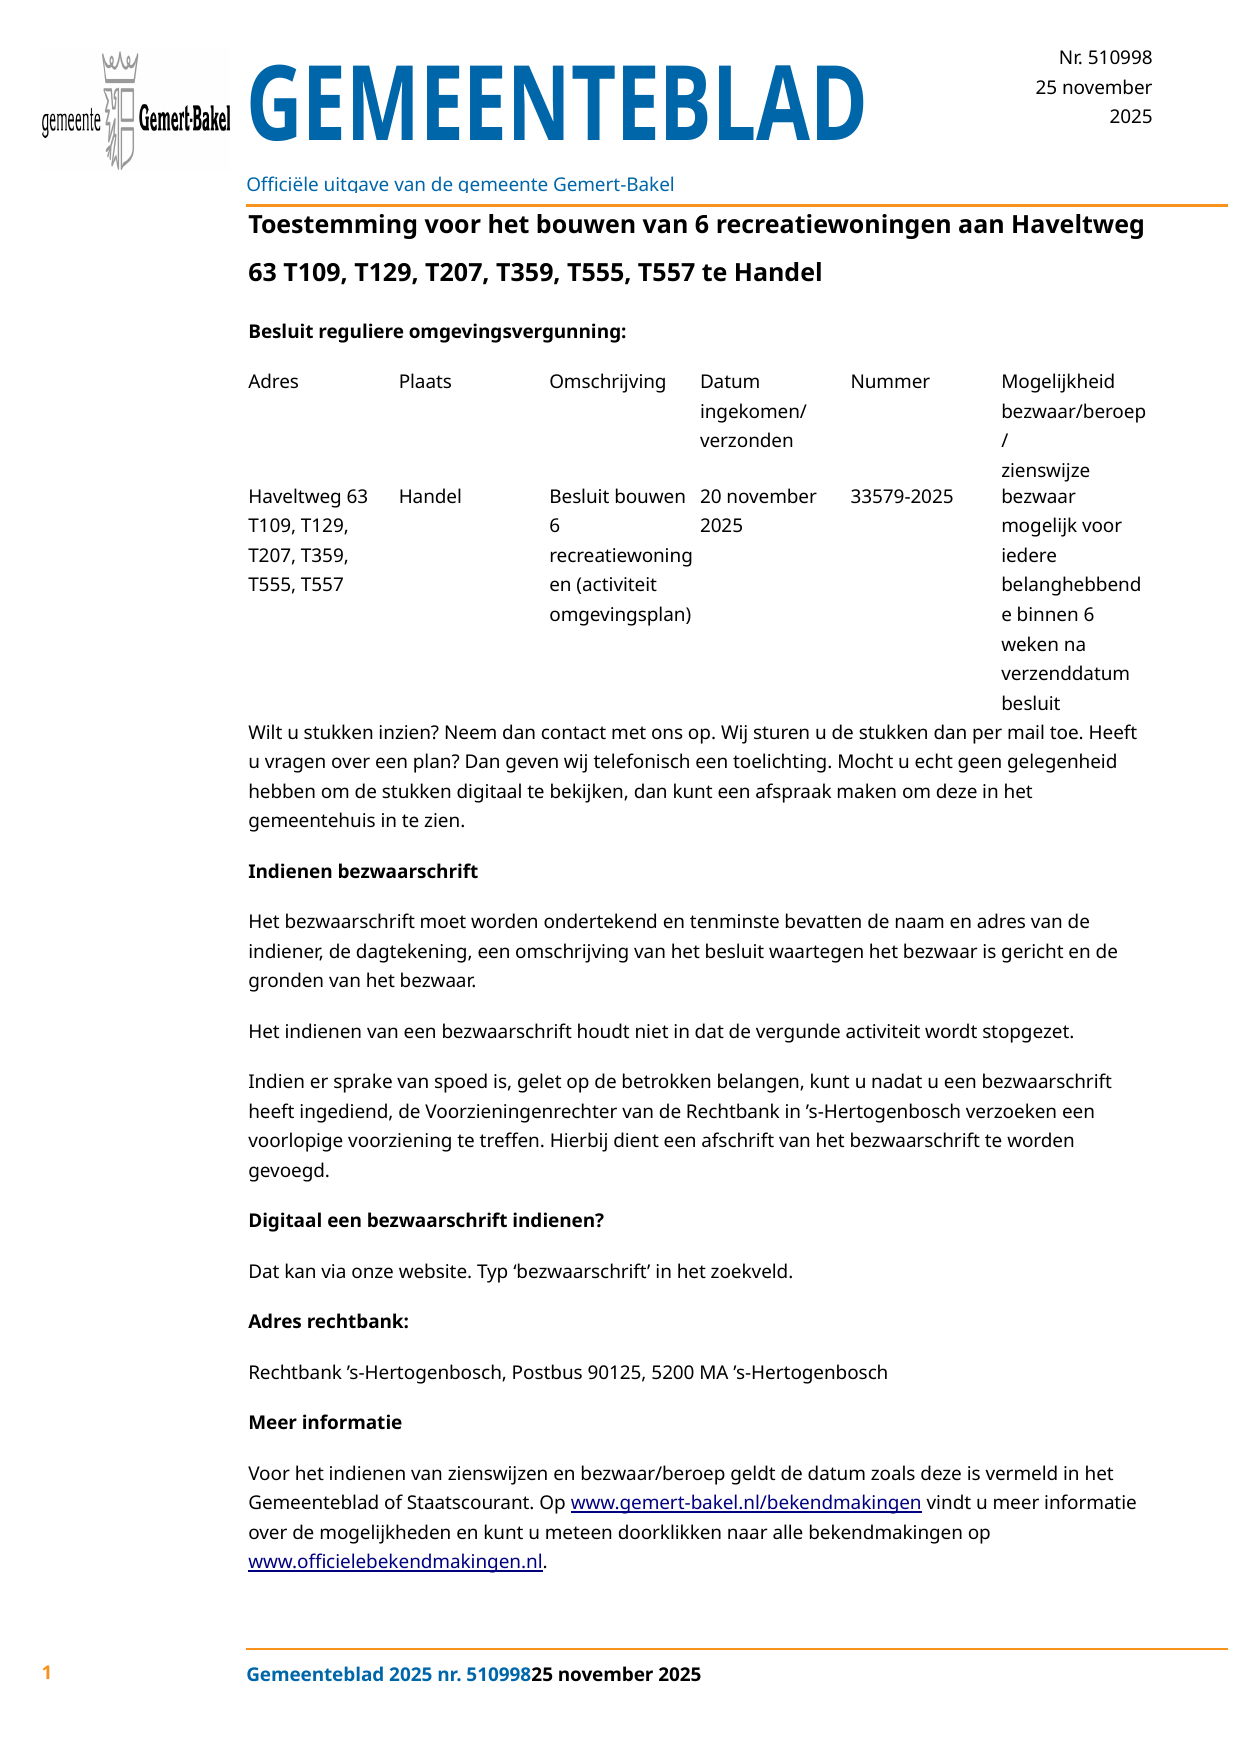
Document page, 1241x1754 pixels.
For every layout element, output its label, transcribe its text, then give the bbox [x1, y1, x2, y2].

text Toestemming voor het bouwen van 6 recreatiewoningen aan Haveltweg 63 T109, T129, T207, T359, T555, T557 te Handel [248, 207, 1152, 288]
table_cell 33579-2025 [850, 483, 1001, 716]
table_cell Besluit bouwen 6 recreatiewoningen (activiteit omgevingsplan) [549, 483, 700, 716]
table_header Omschrijving [549, 369, 700, 483]
picture [41, 47, 231, 172]
text Adres rechtbank: [248, 1308, 1152, 1334]
table_header Plaats [399, 369, 549, 483]
table_header Adres [248, 369, 398, 483]
table_cell bezwaar mogelijk voor iedere belanghebbende binnen 6 weken na verzenddatum besluit [1001, 483, 1152, 716]
text Indien er sprake van spoed is, gelet op de betrokken belangen, kunt u nadat u een bezwaarschrift heeft ingediend, de Voorzieningenrechter van de Rechtbank in ’s-Hertogenbosch verzoeken een voorlopige voorziening te treffen. Hierbij dient een afschrift van het bezwaarschrift te worden gevoegd. [248, 1068, 1152, 1183]
table_cell 20 november 2025 [700, 483, 850, 716]
table_header Nummer [850, 369, 1001, 483]
text Rechtbank ’s-Hertogenbosch, Postbus 90125, 5200 MA ’s-Hertogenbosch [248, 1359, 1152, 1385]
text Het bezwaarschrift moet worden ondertekend en tenminste bevatten de naam en adres van de indiener, de dagtekening, een omschrijving van het besluit waartegen het bezwaar is gericht en de gronden van het bezwaar. [248, 908, 1152, 993]
text Wilt u stukken inzien? Neem dan contact met ons op. Wij sturen u de stukken dan per mail toe. Heeft u vragen over een plan? Dan geven wij telefonisch een toelichting. Mocht u echt geen gelegenheid hebben om de stukken digitaal te bekijken, dan kunt een afspraak maken om deze in het gemeentehuis in te zien. [248, 719, 1152, 833]
text Indienen bezwaarschrift [248, 858, 1152, 884]
text Meer informatie [248, 1409, 1152, 1435]
text Dat kan via onze website. Typ ‘bezwaarschrift’ in het zoekveld. [248, 1258, 1152, 1284]
text Besluit reguliere omgevingsvergunning: [248, 318, 1152, 344]
table_header Mogelijkheid bezwaar/beroep/ zienswijze [1001, 369, 1152, 483]
table_cell Handel [399, 483, 549, 716]
table_cell Haveltweg 63 T109, T129, T207, T359, T555, T557 [248, 483, 398, 716]
text Voor het indienen van zienswijzen en bezwaar/beroep geldt de datum zoals deze is vermeld in het Gemeenteblad of Staatscourant. Op www.gemert-bakel.nl/bekendmakingen vindt u meer informatie over de mogelijkheden en kunt u meteen doorklikken naar alle bekendmakingen op www.officielebekendmakingen.nl. [248, 1460, 1152, 1574]
text Digitaal een bezwaarschrift indienen? [248, 1208, 1152, 1233]
text Het indienen van een bezwaarschrift houdt niet in dat de vergunde activiteit wordt stopgezet. [248, 1018, 1152, 1044]
table_header Datum ingekomen/ verzonden [700, 369, 850, 483]
